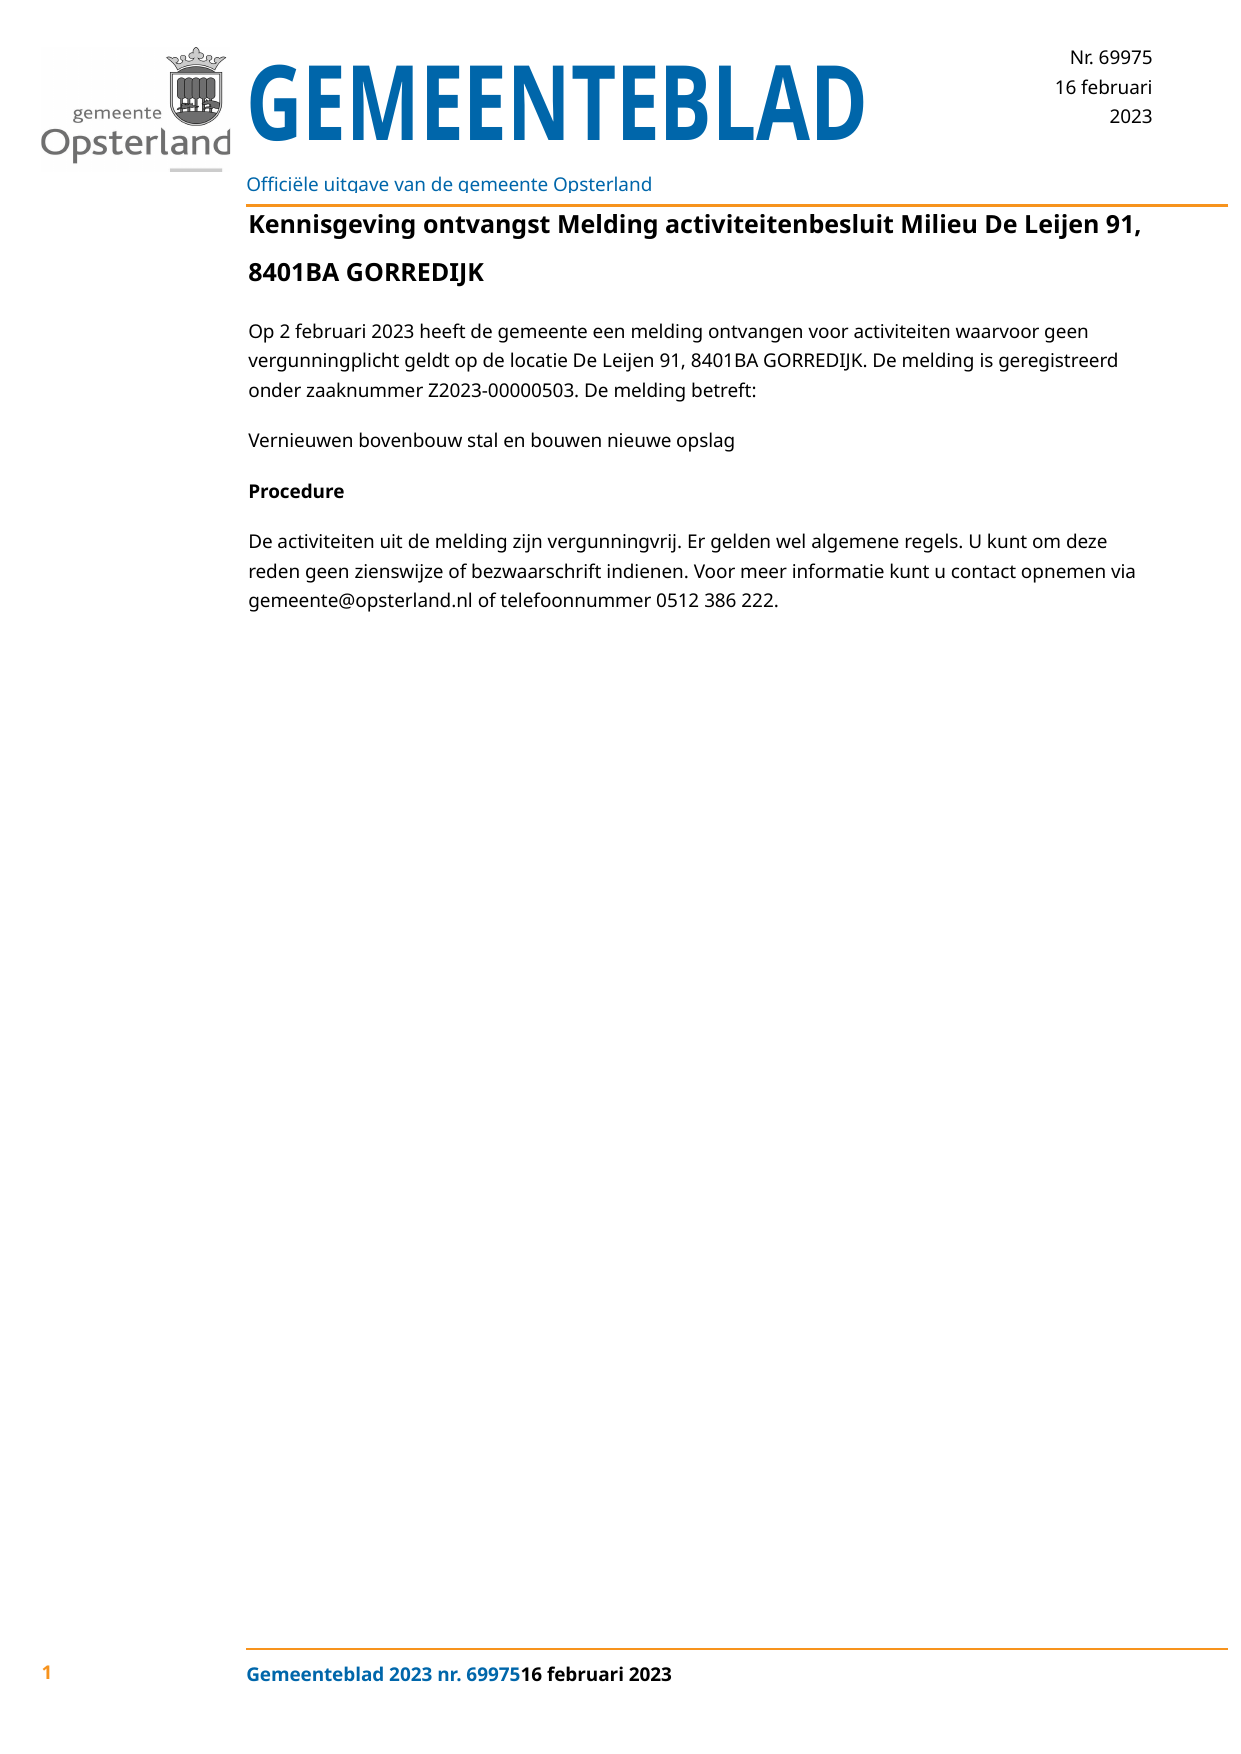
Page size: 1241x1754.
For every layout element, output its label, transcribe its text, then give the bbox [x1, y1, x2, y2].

text De activiteiten uit de melding zijn vergunningvrij. Er gelden wel algemene regels. U kunt om deze reden geen zienswijze of bezwaarschrift indienen. Voor meer informatie kunt u contact opnemen via gemeente@opsterland.nl of telefoonnummer 0512 386 222. [248, 528, 1152, 613]
text Procedure [248, 478, 1152, 504]
text Kennisgeving ontvangst Melding activiteitenbesluit Milieu De Leijen 91, 8401BA GORREDIJK [248, 207, 1152, 288]
picture [41, 47, 231, 172]
text Vernieuwen bovenbouw stal en bouwen nieuwe opslag [248, 427, 1152, 453]
text Op 2 februari 2023 heeft de gemeente een melding ontvangen voor activiteiten waarvoor geen vergunningplicht geldt op de locatie De Leijen 91, 8401BA GORREDIJK. De melding is geregistreerd onder zaaknummer Z2023-00000503. De melding betreft: [248, 318, 1152, 403]
